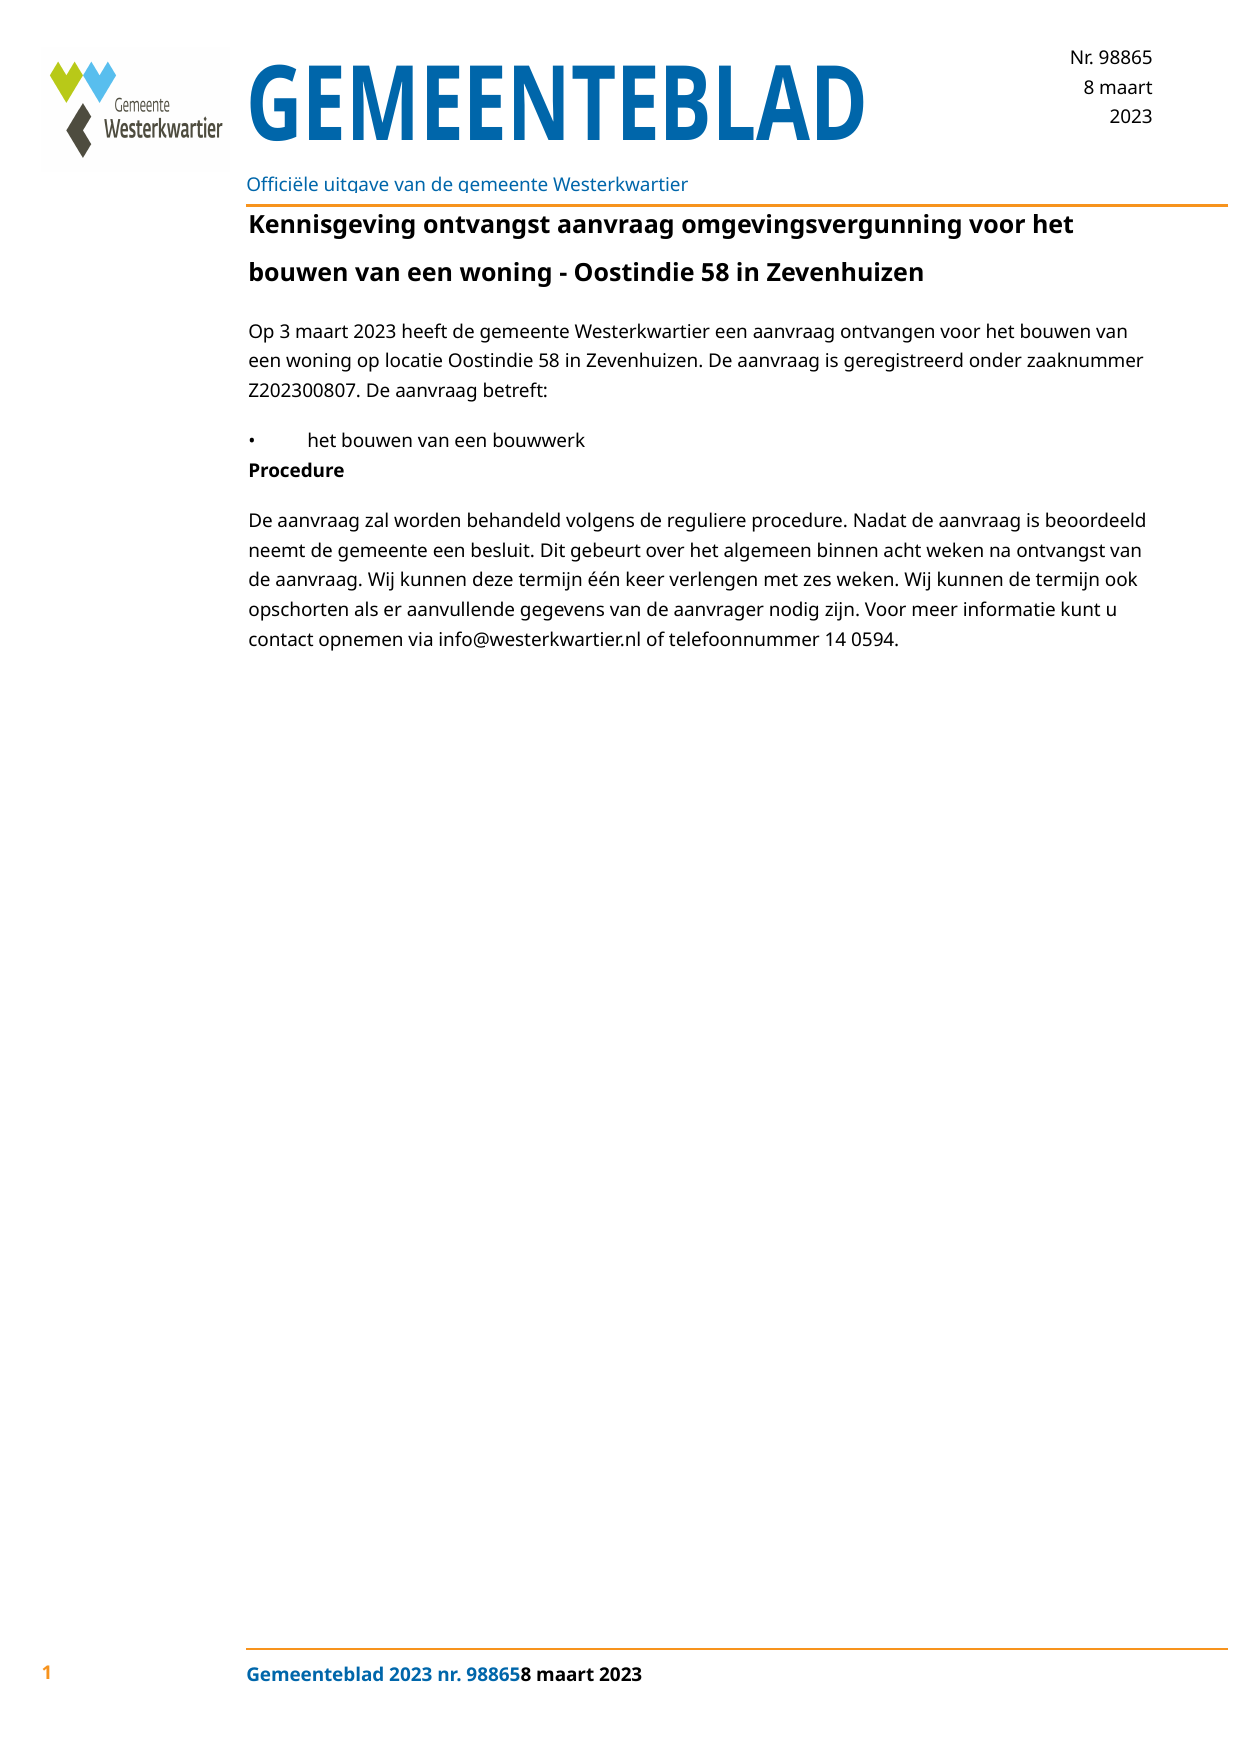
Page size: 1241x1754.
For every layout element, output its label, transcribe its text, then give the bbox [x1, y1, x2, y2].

text Op 3 maart 2023 heeft de gemeente Westerkwartier een aanvraag ontvangen voor het bouwen van een woning op locatie Oostindie 58 in Zevenhuizen. De aanvraag is geregistreerd onder zaaknummer Z202300807. De aanvraag betreft: [248, 318, 1152, 403]
text De aanvraag zal worden behandeld volgens de reguliere procedure. Nadat de aanvraag is beoordeeld neemt de gemeente een besluit. Dit gebeurt over het algemeen binnen acht weken na ontvangst van de aanvraag. Wij kunnen deze termijn één keer verlengen met zes weken. Wij kunnen de termijn ook opschorten als er aanvullende gegevens van de aanvrager nodig zijn. Voor meer informatie kunt u contact opnemen via info@westerkwartier.nl of telefoonnummer 14 0594. [248, 507, 1152, 652]
picture [41, 47, 231, 172]
text Kennisgeving ontvangst aanvraag omgevingsvergunning voor het bouwen van een woning - Oostindie 58 in Zevenhuizen [248, 207, 1152, 288]
text Procedure [248, 457, 1152, 483]
list het bouwen van een bouwwerk [248, 427, 1152, 453]
